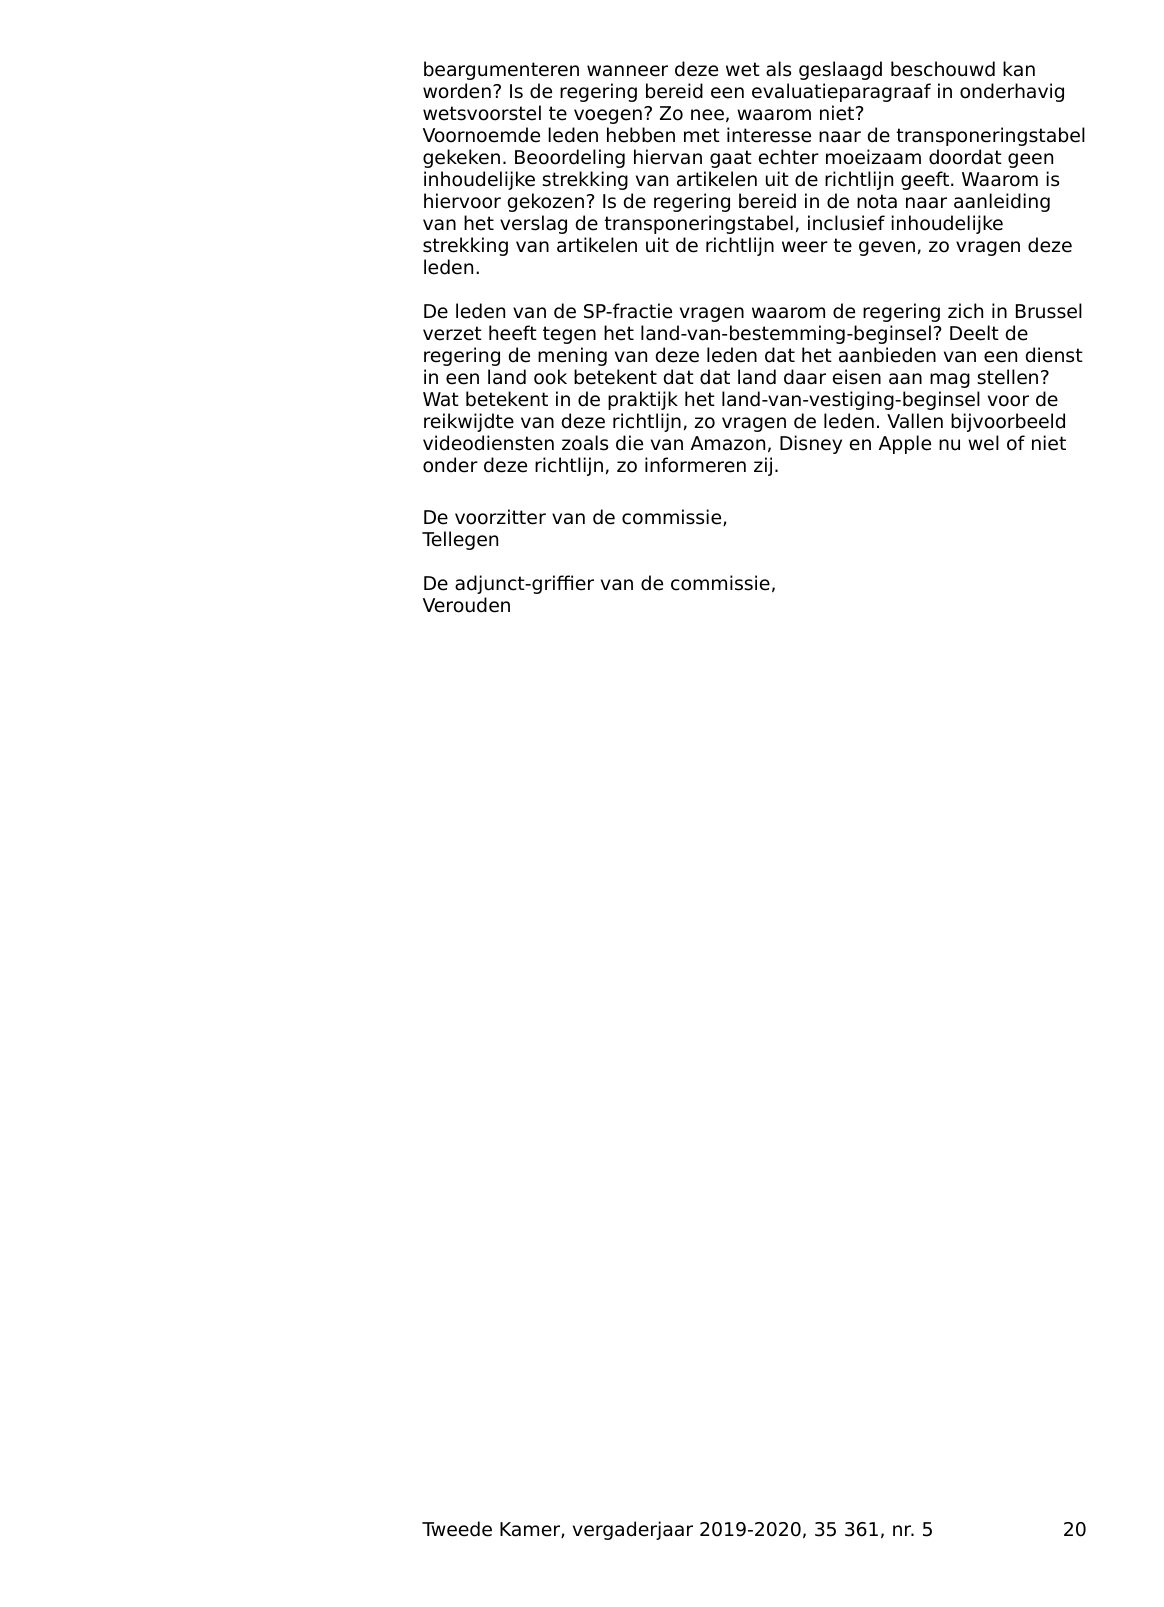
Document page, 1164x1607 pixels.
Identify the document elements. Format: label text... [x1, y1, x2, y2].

text De voorzitter van de commissie, Tellegen [422, 507, 1087, 551]
text De leden van de SP-fractie vragen waarom de regering zich in Brussel verzet heeft tegen het land-van-bestemming-beginsel? Deelt de regering de mening van deze leden dat het aanbieden van een dienst in een land ook betekent dat dat land daar eisen aan mag stellen? Wat betekent in de praktijk het land-van-vestiging-beginsel voor de reikwijdte van deze richtlijn, zo vragen de leden. Vallen bijvoorbeeld videodiensten zoals die van Amazon, Disney en Apple nu wel of niet onder deze richtlijn, zo informeren zij. [422, 301, 1087, 477]
text De adjunct-griffier van de commissie, Verouden [422, 573, 1087, 617]
text Voornoemde leden hebben met interesse naar de transponeringstabel gekeken. Beoordeling hiervan gaat echter moeizaam doordat geen inhoudelijke strekking van artikelen uit de richtlijn geeft. Waarom is hiervoor gekozen? Is de regering bereid in de nota naar aanleiding van het verslag de transponeringstabel, inclusief inhoudelijke strekking van artikelen uit de richtlijn weer te geven, zo vragen deze leden. [422, 125, 1087, 279]
text beargumenteren wanneer deze wet als geslaagd beschouwd kan worden? Is de regering bereid een evaluatieparagraaf in onderhavig wetsvoorstel te voegen? Zo nee, waarom niet? [422, 59, 1087, 125]
